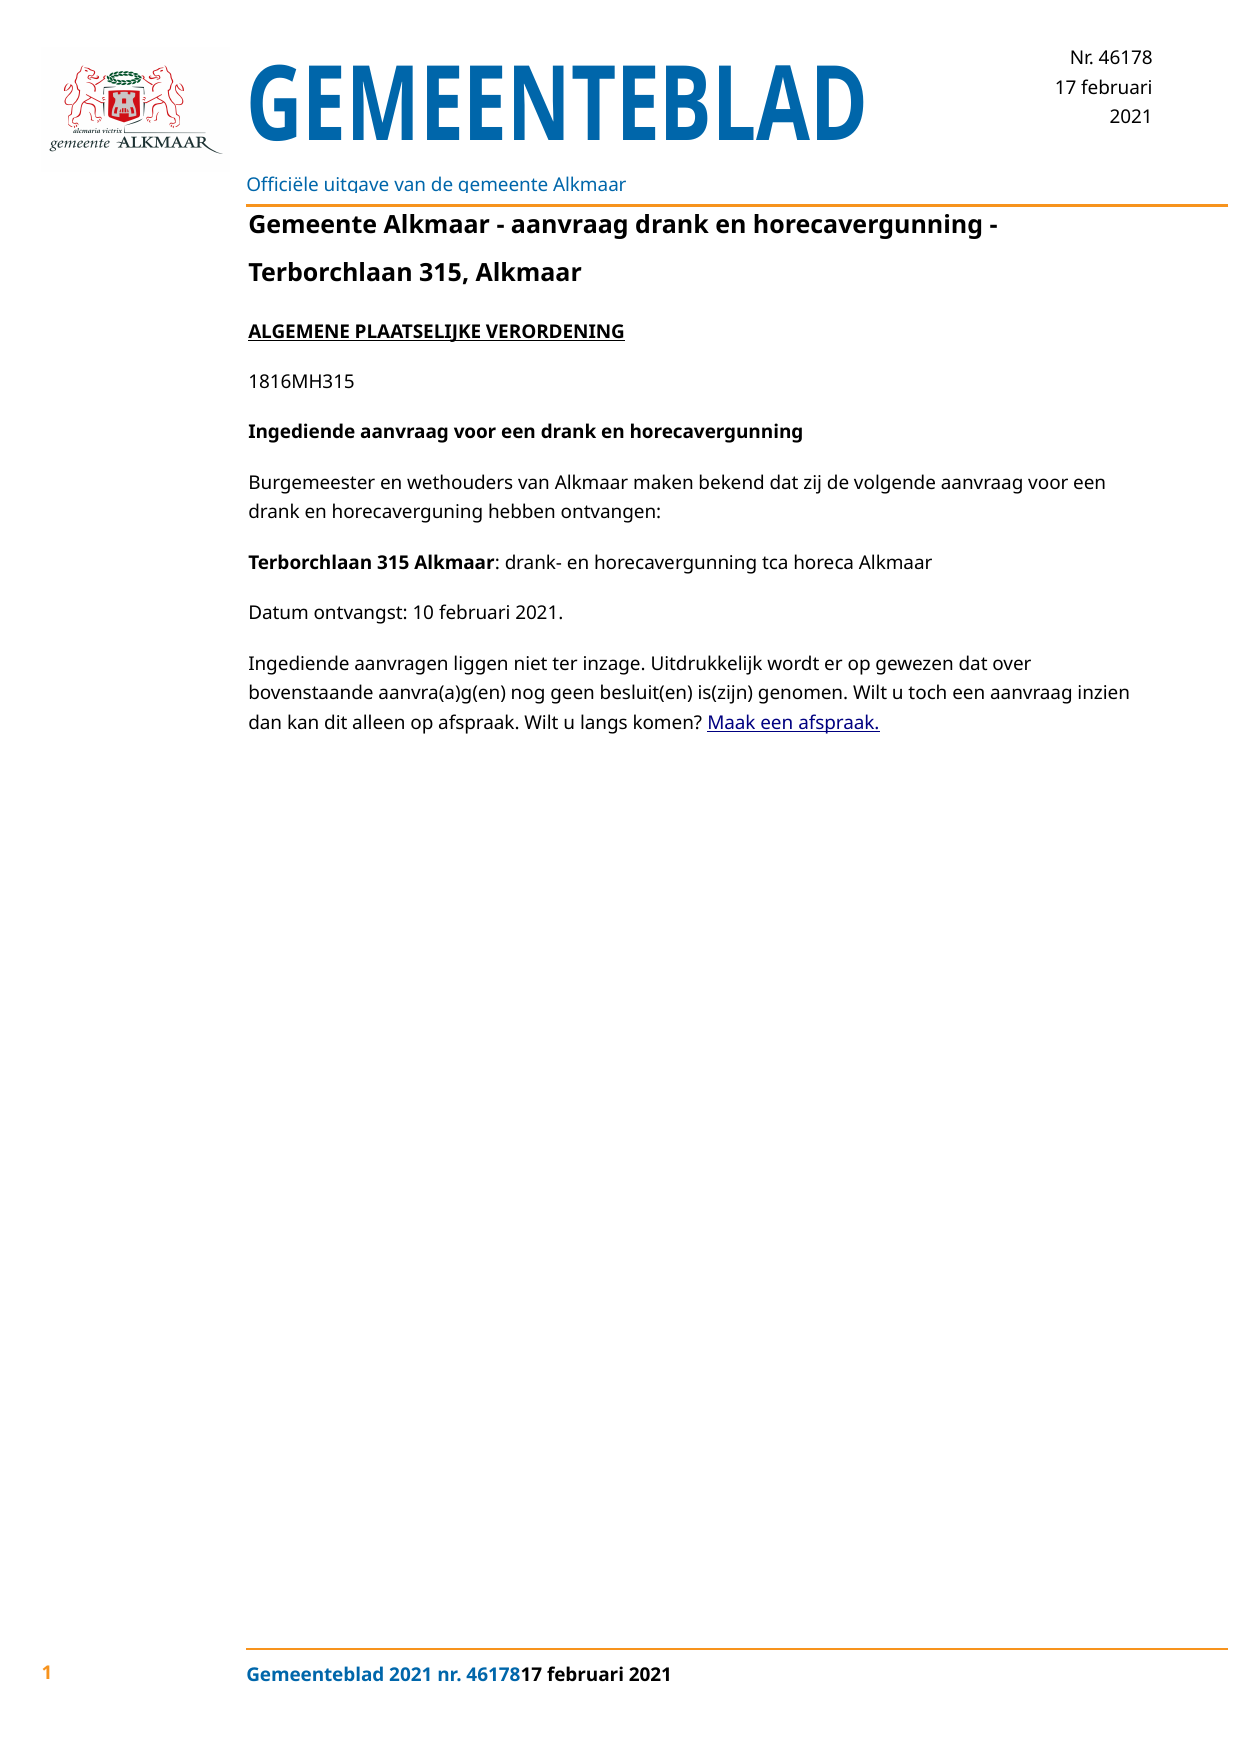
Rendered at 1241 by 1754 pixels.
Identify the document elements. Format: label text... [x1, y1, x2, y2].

text Terborchlaan 315 Alkmaar: drank- en horecavergunning tca horeca Alkmaar [248, 549, 1152, 575]
text Ingediende aanvraag voor een drank en horecavergunning [248, 419, 1152, 444]
text ALGEMENE PLAATSELIJKE VERORDENING [248, 318, 1152, 344]
text Gemeente Alkmaar - aanvraag drank en horecavergunning - Terborchlaan 315, Alkmaar [248, 207, 1152, 288]
text Ingediende aanvragen liggen niet ter inzage. Uitdrukkelijk wordt er op gewezen dat over bovenstaande aanvra(a)g(en) nog geen besluit(en) is(zijn) genomen. Wilt u toch een aanvraag inzien dan kan dit alleen op afspraak. Wilt u langs komen? Maak een afspraak. [248, 650, 1152, 735]
text Datum ontvangst: 10 februari 2021. [248, 599, 1152, 625]
text 1816MH315 [248, 368, 1152, 394]
picture [41, 47, 231, 172]
text Burgemeester en wethouders van Alkmaar maken bekend dat zij de volgende aanvraag voor een drank en horecaverguning hebben ontvangen: [248, 469, 1152, 524]
